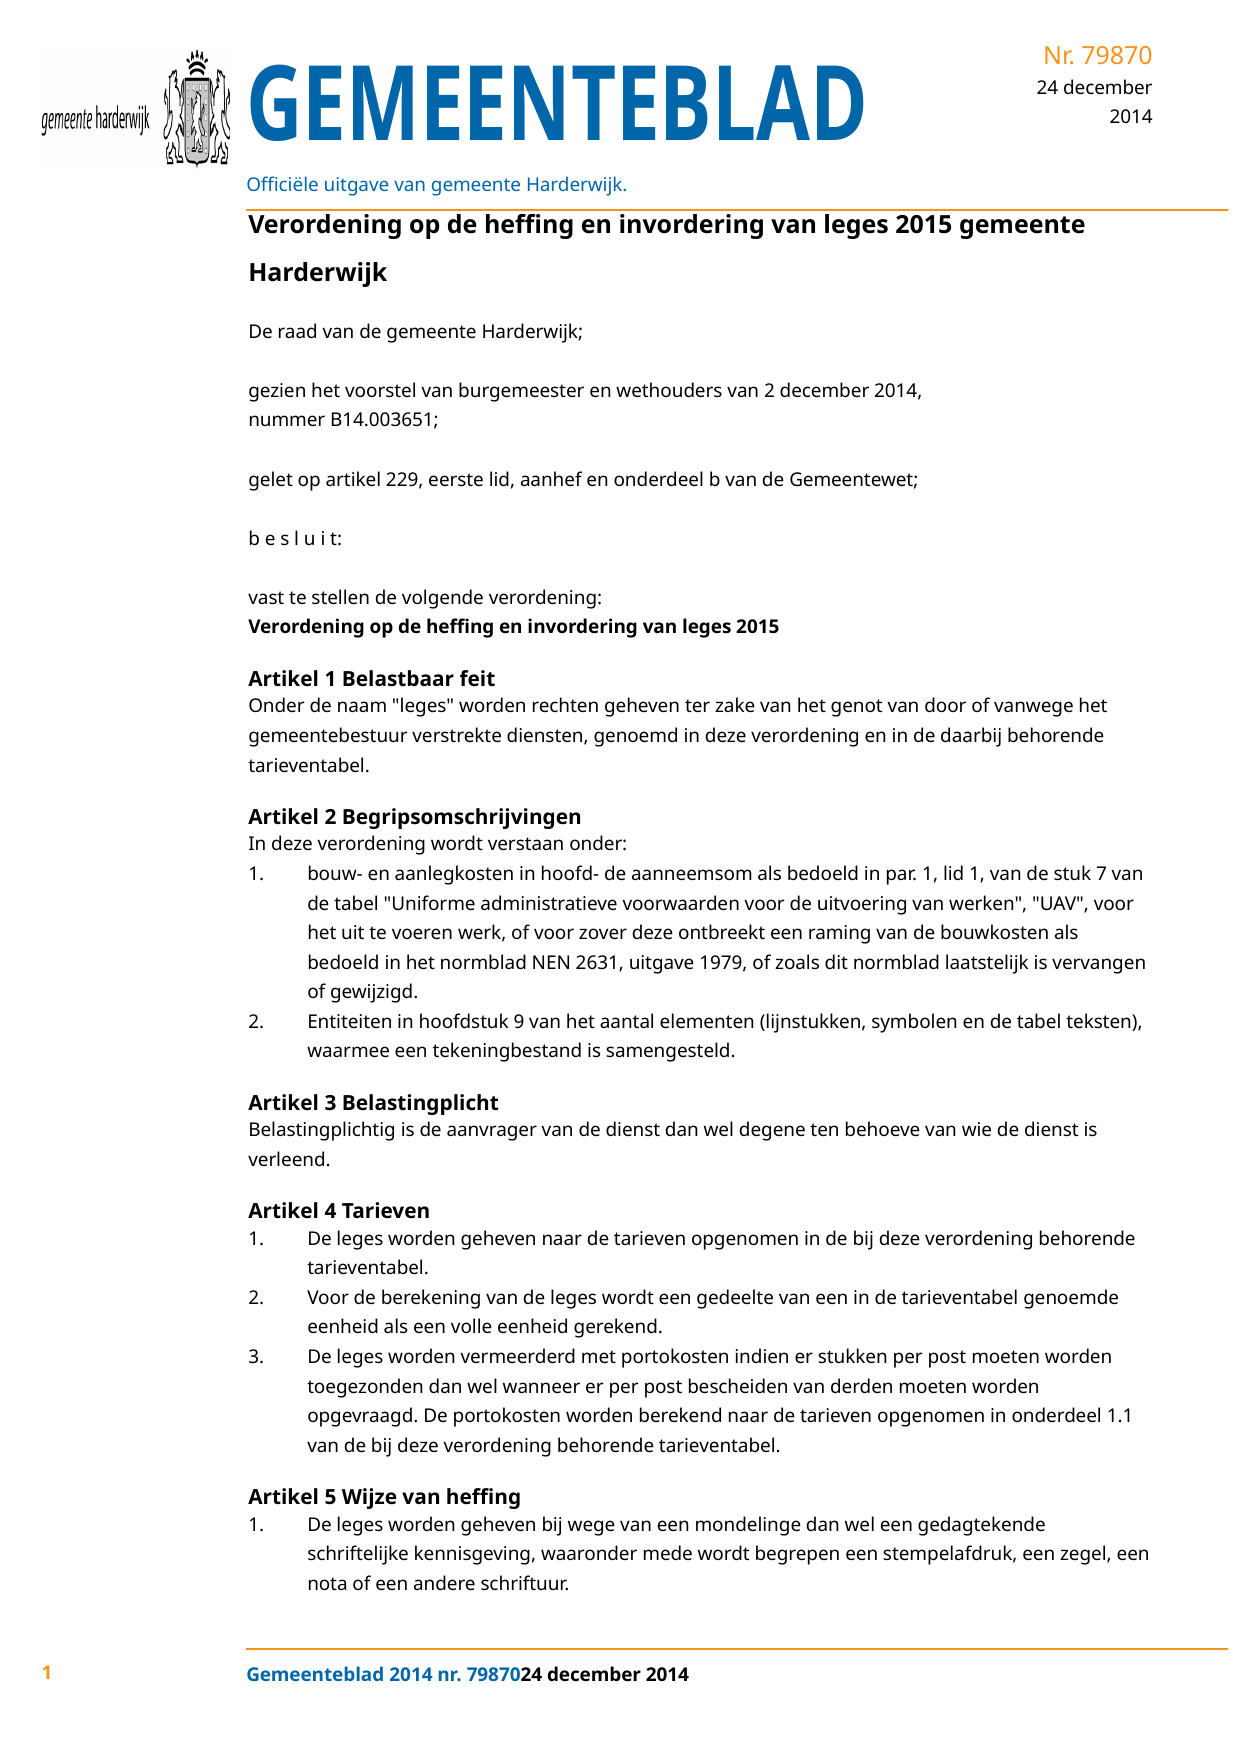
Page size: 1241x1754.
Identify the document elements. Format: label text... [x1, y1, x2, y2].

text In deze verordening wordt verstaan onder: [248, 831, 1152, 856]
text Artikel 2 Begripsomschrijvingen [248, 802, 1152, 831]
list bouw- en aanlegkosten in hoofd- de aanneemsom als bedoeld in par. 1, lid 1, van de stuk 7 van de tabel "Uniforme administratieve voorwaarden voor de uitvoering van werken", "UAV", voor het uit te voeren werk, of voor zover deze ontbreekt een raming van de bouwkosten als bedoeld in het normblad NEN 2631, uitgave 1979, of zoals dit normblad laatstelijk is vervangen of gewijzigd. [248, 860, 1152, 1004]
text Artikel 5 Wijze van heffing [248, 1482, 1152, 1511]
text Belastingplichtig is de aanvrager van de dienst dan wel degene ten behoeve van wie de dienst is verleend. [248, 1117, 1152, 1172]
picture [41, 47, 231, 172]
text Verordening op de heffing en invordering van leges 2015 [248, 614, 1152, 639]
text Onder de naam "leges" worden rechten geheven ter zake van het genot van door of vanwege het gemeentebestuur verstrekte diensten, genoemd in deze verordening en in de daarbij behorende tarieventabel. [248, 693, 1152, 777]
list De leges worden geheven naar de tarieven opgenomen in de bij deze verordening behorende tarieventabel. [248, 1225, 1152, 1280]
text Artikel 3 Belastingplicht [248, 1088, 1152, 1117]
text gezien het voorstel van burgemeester en wethouders van 2 december 2014, [248, 377, 1152, 403]
text gelet op artikel 229, eerste lid, aanhef en onderdeel b van de Gemeentewet; [248, 466, 1152, 492]
text vast te stellen de volgende verordening: [248, 584, 1152, 610]
list Voor de berekening van de leges wordt een gedeelte van een in de tarieventabel genoemde eenheid als een volle eenheid gerekend. [248, 1284, 1152, 1339]
text b e s l u i t: [248, 525, 1152, 551]
list De leges worden geheven bij wege van een mondelinge dan wel een gedagtekende schriftelijke kennisgeving, waaronder mede wordt begrepen een stempelafdruk, een zegel, een nota of een andere schriftuur. [248, 1511, 1152, 1596]
list De leges worden vermeerderd met portokosten indien er stukken per post moeten worden toegezonden dan wel wanneer er per post bescheiden van derden moeten worden opgevraagd. De portokosten worden berekend naar de tarieven opgenomen in onderdeel 1.1 van de bij deze verordening behorende tarieventabel. [248, 1343, 1152, 1458]
list Entiteiten in hoofdstuk 9 van het aantal elementen (lijnstukken, symbolen en de tabel teksten), waarmee een tekeningbestand is samengesteld. [248, 1008, 1152, 1063]
text Artikel 1 Belastbaar feit [248, 664, 1152, 693]
text De raad van de gemeente Harderwijk; [248, 318, 1152, 344]
text Verordening op de heffing en invordering van leges 2015 gemeente Harderwijk [248, 211, 1152, 288]
text Artikel 4 Tarieven [248, 1197, 1152, 1225]
text nummer B14.003651; [248, 407, 1152, 432]
